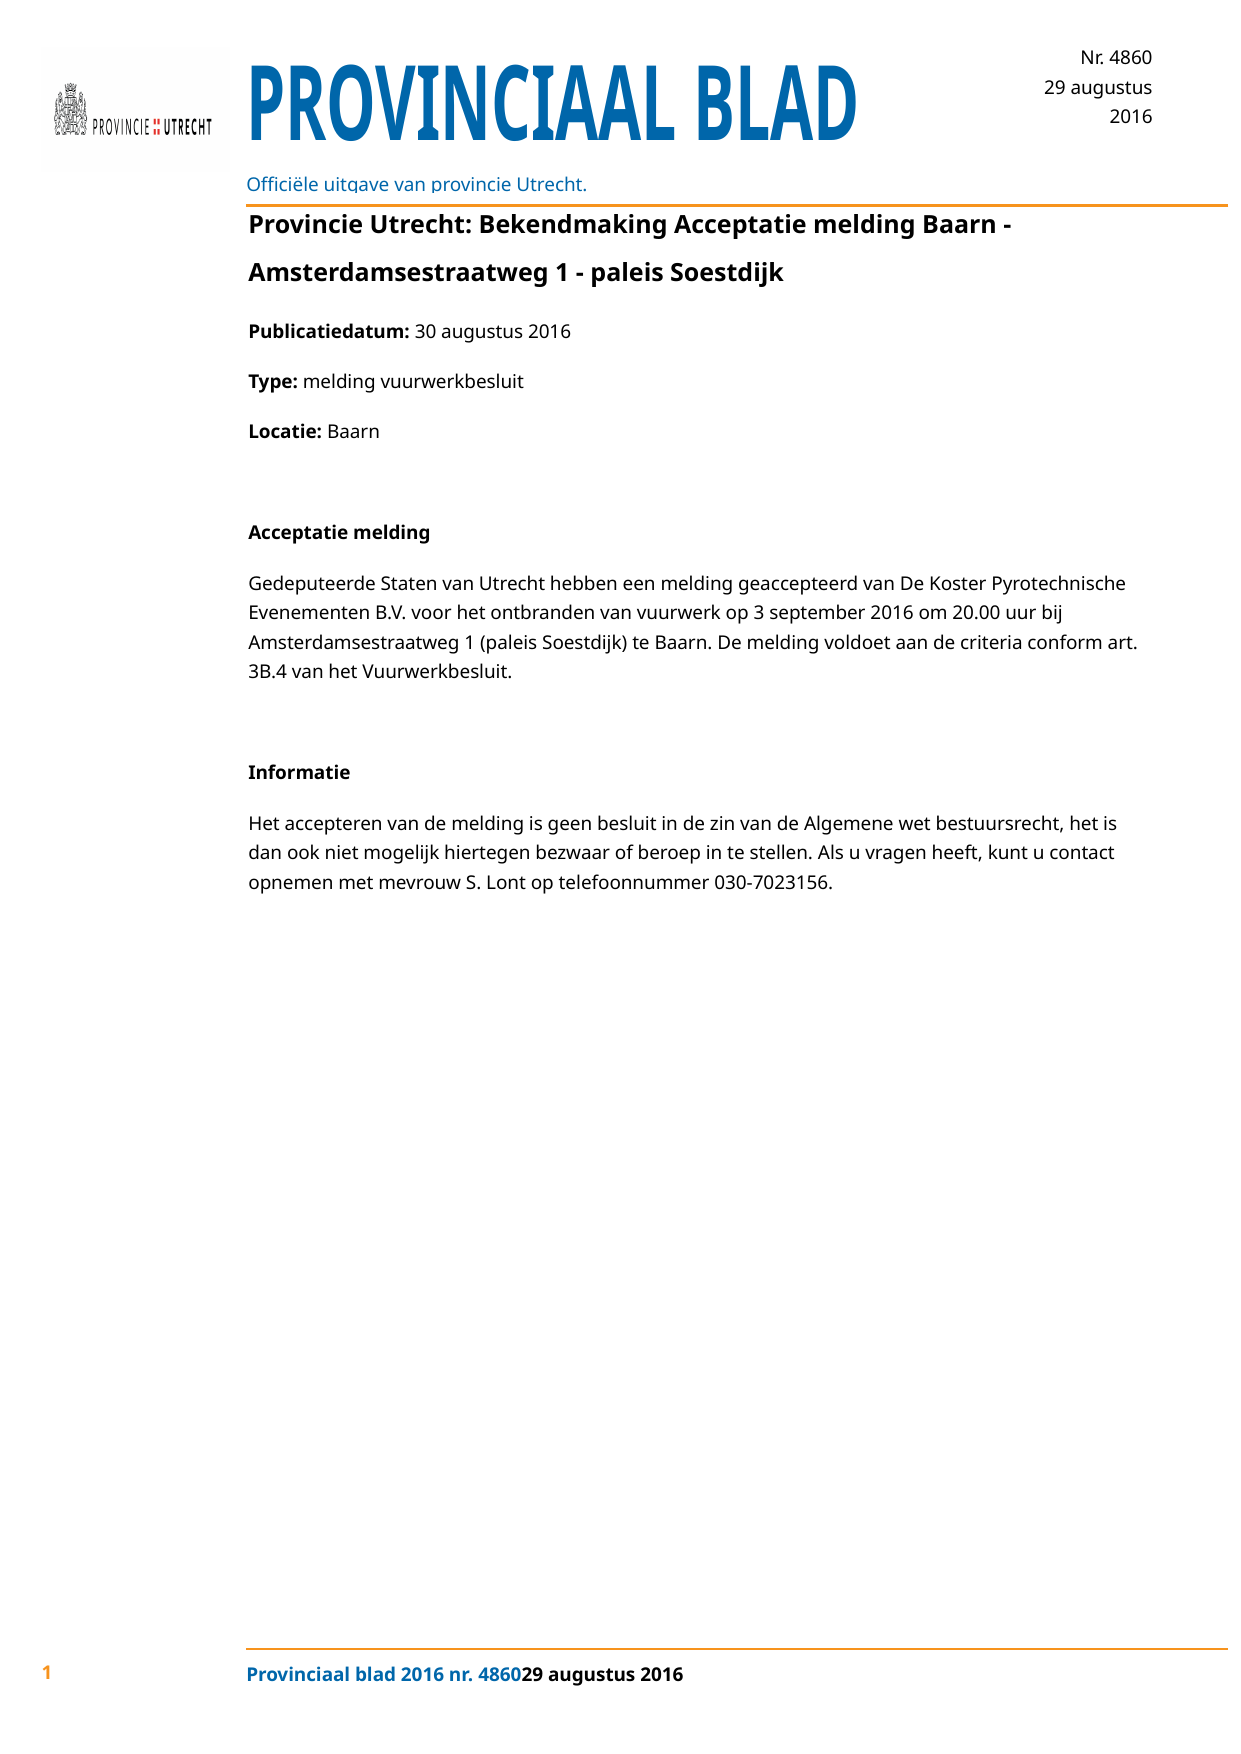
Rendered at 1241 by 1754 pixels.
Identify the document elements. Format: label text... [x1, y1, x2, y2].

text Informatie [248, 759, 1152, 785]
text Provincie Utrecht: Bekendmaking Acceptatie melding Baarn - Amsterdamsestraatweg 1 - paleis Soestdijk [248, 207, 1152, 288]
text Acceptatie melding [248, 519, 1152, 545]
text Gedeputeerde Staten van Utrecht hebben een melding geaccepteerd van De Koster Pyrotechnische Evenementen B.V. voor het ontbranden van vuurwerk op 3 september 2016 om 20.00 uur bij Amsterdamsestraatweg 1 (paleis Soestdijk) te Baarn. De melding voldoet aan de criteria conform art. 3B.4 van het Vuurwerkbesluit. [248, 570, 1152, 684]
text Het accepteren van de melding is geen besluit in de zin van de Algemene wet bestuursrecht, het is dan ook niet mogelijk hiertegen bezwaar of beroep in te stellen. Als u vragen heeft, kunt u contact opnemen met mevrouw S. Lont op telefoonnummer 030-7023156. [248, 810, 1152, 895]
text Publicatiedatum: 30 augustus 2016 [248, 318, 1152, 344]
text Type: melding vuurwerkbesluit [248, 368, 1152, 394]
text Locatie: Baarn [248, 419, 1152, 444]
picture [41, 47, 231, 172]
